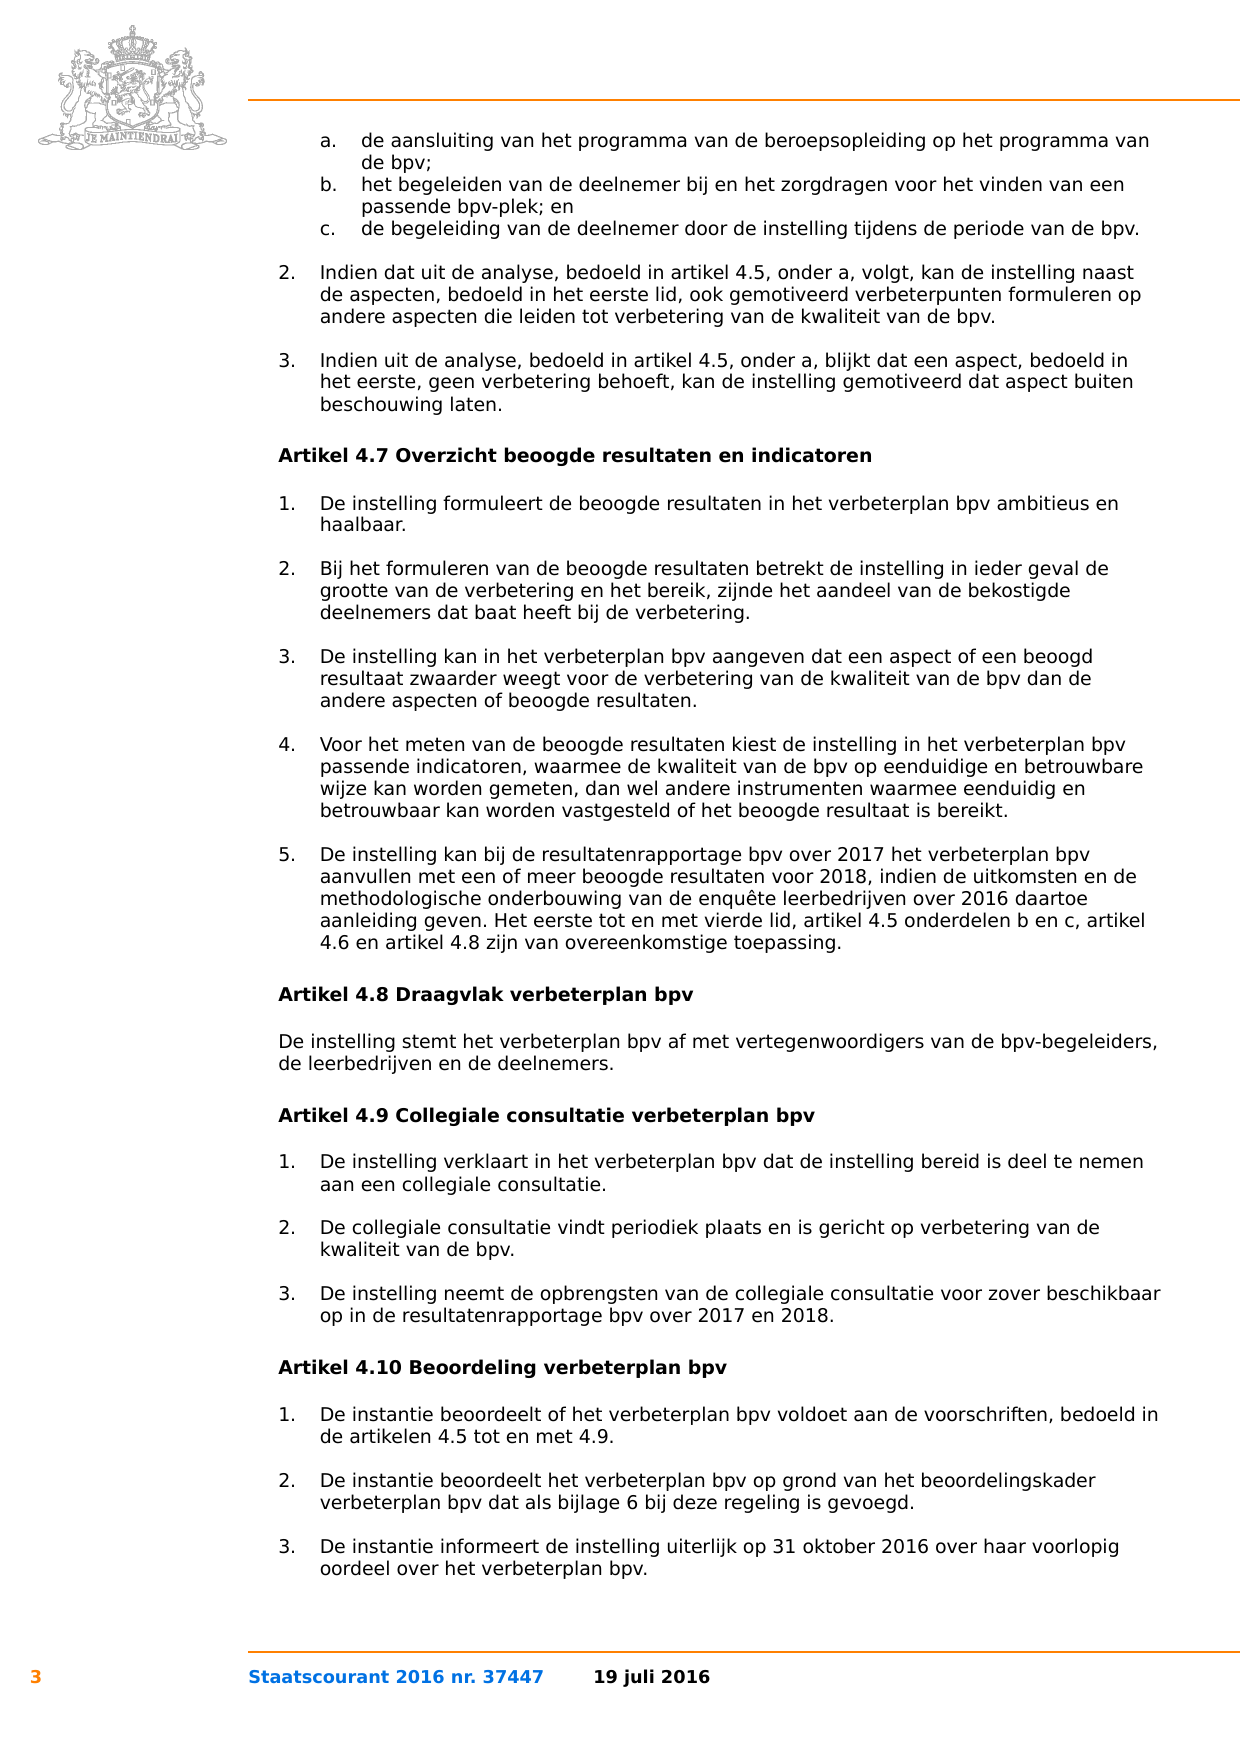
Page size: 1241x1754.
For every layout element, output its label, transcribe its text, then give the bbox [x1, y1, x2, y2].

text c. de begeleiding van de deelnemer door de instelling tijdens de periode van de bpv. [319, 218, 1163, 240]
text 1. De instantie beoordeelt of het verbeterplan bpv voldoet aan de voorschriften, bedoeld in de artikelen 4.5 tot en met 4.9. [278, 1404, 1163, 1448]
subtitle Artikel 4.7 Overzicht beoogde resultaten en indicatoren [278, 445, 1163, 467]
text 2. Bij het formuleren van de beoogde resultaten betrekt de instelling in ieder geval de grootte van de verbetering en het bereik, zijnde het aandeel van de bekostigde deelnemers dat baat heeft bij de verbetering. [278, 558, 1163, 624]
text a. de aansluiting van het programma van de beroepsopleiding op het programma van de bpv; [319, 130, 1163, 174]
picture [38, 25, 227, 150]
text 2. De collegiale consultatie vindt periodiek plaats en is gericht op verbetering van de kwaliteit van de bpv. [278, 1217, 1163, 1261]
text 3. De instantie informeert de instelling uiterlijk op 31 oktober 2016 over haar voorlopig oordeel over het verbeterplan bpv. [278, 1536, 1163, 1580]
text 3. De instelling kan in het verbeterplan bpv aangeven dat een aspect of een beoogd resultaat zwaarder weegt voor de verbetering van de kwaliteit van de bpv dan de andere aspecten of beoogde resultaten. [278, 646, 1163, 712]
text De instelling stemt het verbeterplan bpv af met vertegenwoordigers van de bpv-begeleiders, de leerbedrijven en de deelnemers. [278, 1031, 1163, 1074]
text b. het begeleiden van de deelnemer bij en het zorgdragen voor het vinden van een passende bpv-plek; en [319, 174, 1163, 218]
subtitle Artikel 4.9 Collegiale consultatie verbeterplan bpv [278, 1104, 1163, 1126]
text 1. De instelling formuleert de beoogde resultaten in het verbeterplan bpv ambitieus en haalbaar. [278, 492, 1163, 536]
text 1. De instelling verklaart in het verbeterplan bpv dat de instelling bereid is deel te nemen aan een collegiale consultatie. [278, 1151, 1163, 1195]
text 2. De instantie beoordeelt het verbeterplan bpv op grond van het beoordelingskader verbeterplan bpv dat als bijlage 6 bij deze regeling is gevoegd. [278, 1470, 1163, 1514]
text 3. Indien uit de analyse, bedoeld in artikel 4.5, onder a, blijkt dat een aspect, bedoeld in het eerste, geen verbetering behoeft, kan de instelling gemotiveerd dat aspect buiten beschouwing laten. [278, 349, 1163, 415]
text 5. De instelling kan bij de resultatenrapportage bpv over 2017 het verbeterplan bpv aanvullen met een of meer beoogde resultaten voor 2018, indien de uitkomsten en de methodologische onderbouwing van de enquête leerbedrijven over 2016 daartoe aanleiding geven. Het eerste tot en met vierde lid, artikel 4.5 onderdelen b en c, artikel 4.6 en artikel 4.8 zijn van overeenkomstige toepassing. [278, 844, 1163, 953]
subtitle Artikel 4.10 Beoordeling verbeterplan bpv [278, 1357, 1163, 1379]
text 2. Indien dat uit de analyse, bedoeld in artikel 4.5, onder a, volgt, kan de instelling naast de aspecten, bedoeld in het eerste lid, ook gemotiveerd verbeterpunten formuleren op andere aspecten die leiden tot verbetering van de kwaliteit van de bpv. [278, 262, 1163, 328]
text 3. De instelling neemt de opbrengsten van de collegiale consultatie voor zover beschikbaar op in de resultatenrapportage bpv over 2017 en 2018. [278, 1283, 1163, 1327]
subtitle Artikel 4.8 Draagvlak verbeterplan bpv [278, 983, 1163, 1006]
text 4. Voor het meten van de beoogde resultaten kiest de instelling in het verbeterplan bpv passende indicatoren, waarmee de kwaliteit van de bpv op eenduidige en betrouwbare wijze kan worden gemeten, dan wel andere instrumenten waarmee eenduidig en betrouwbaar kan worden vastgesteld of het beoogde resultaat is bereikt. [278, 734, 1163, 822]
